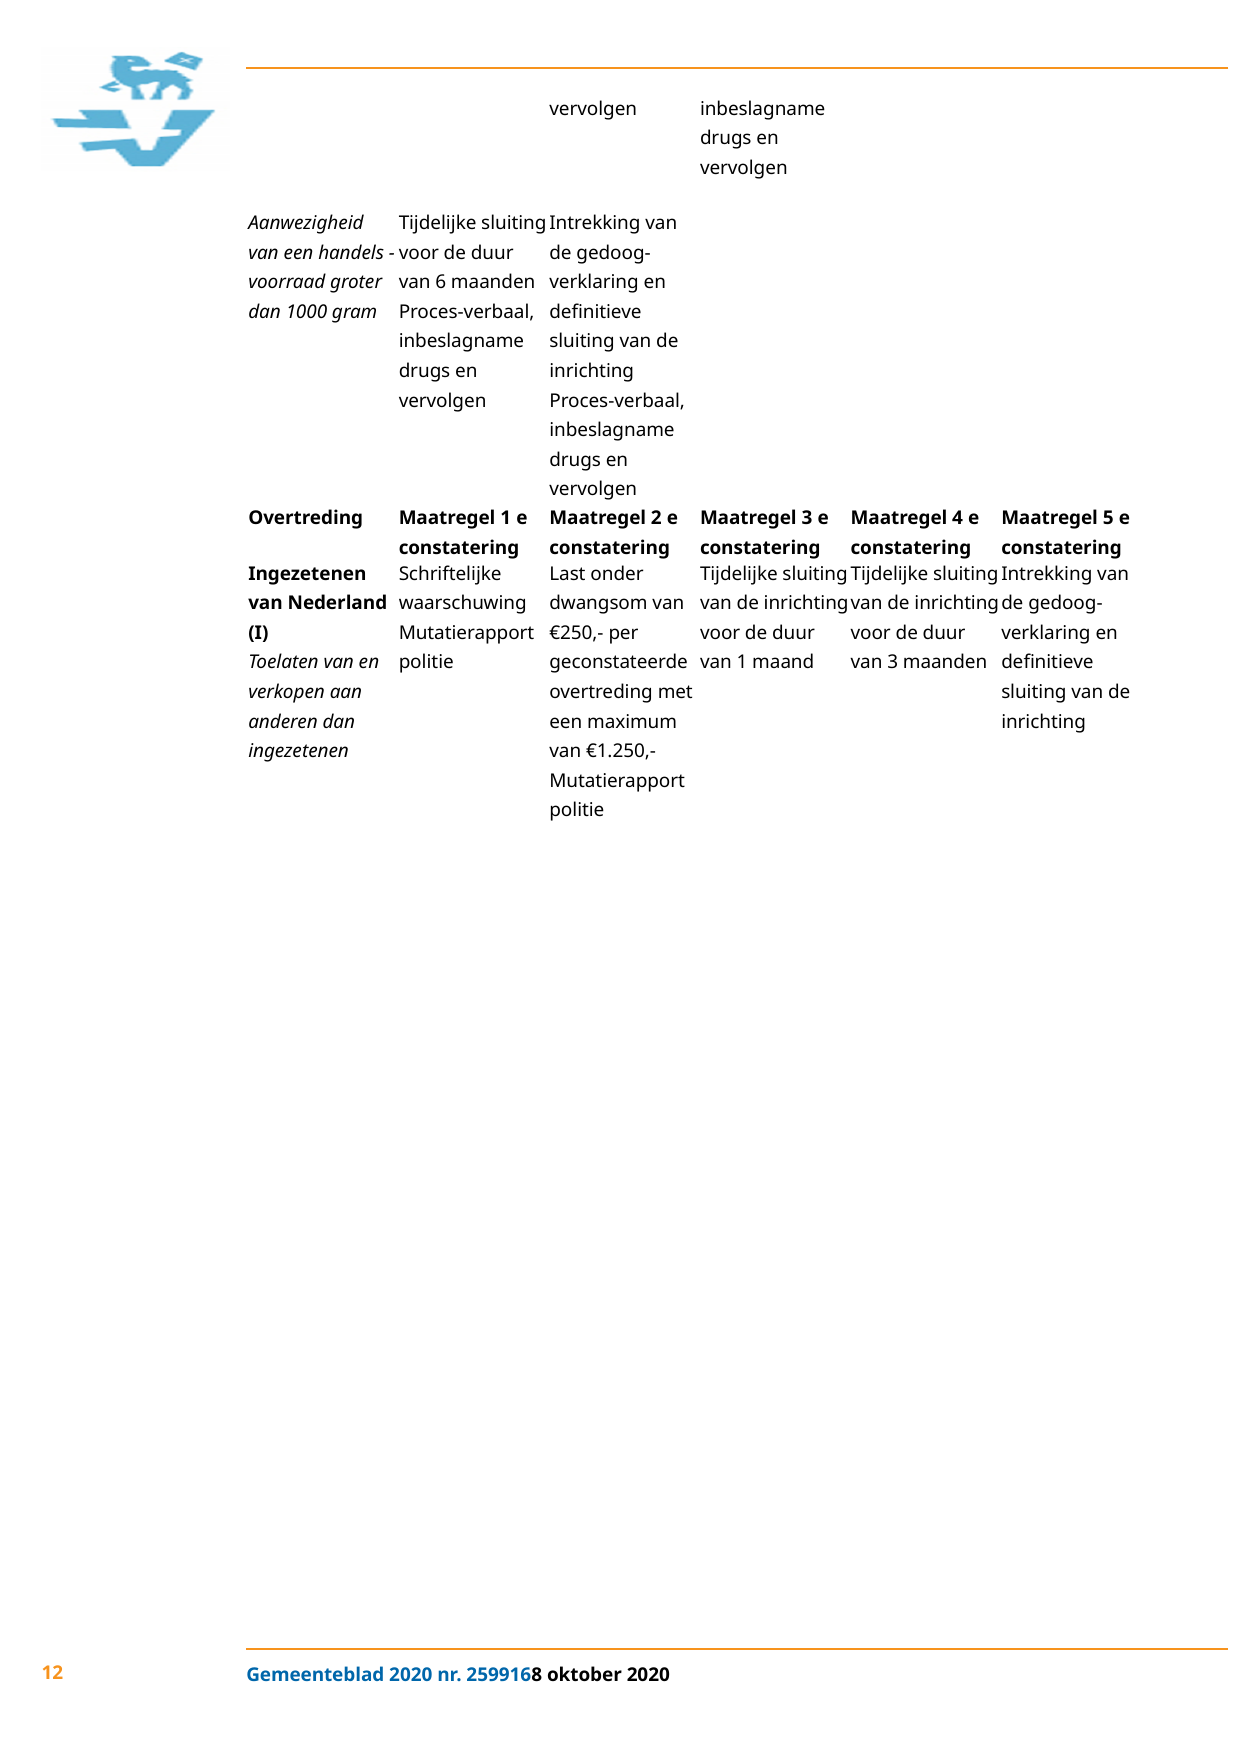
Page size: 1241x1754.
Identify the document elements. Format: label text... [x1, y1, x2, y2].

table_header Maatregel 1 e constatering [399, 505, 549, 560]
table_cell inbeslagname drugs en vervolgen [700, 95, 850, 209]
table_cell Schriftelijke waarschuwing Mutatierapport politie [399, 560, 549, 822]
table_cell Aanwezigheid van een handels -voorraad groter dan 1000 gram [248, 209, 398, 501]
table_cell Ingezetenen van Nederland (I) Toelaten van en verkopen aan anderen dan ingezetenen [248, 560, 398, 822]
table_cell Intrekking van de gedoog-verklaring en definitieve sluiting van de inrichting Proces-verbaal, inbeslagname drugs en vervolgen [549, 209, 700, 501]
table_cell Tijdelijke sluiting van de inrichting voor de duur van 3 maanden [850, 560, 1001, 822]
table_cell Tijdelijke sluiting voor de duur van 6 maanden Proces-verbaal, inbeslagname drugs en vervolgen [399, 209, 549, 501]
table_header Maatregel 5 e constatering [1001, 505, 1152, 560]
table_cell [850, 209, 1001, 501]
table_cell Last onder dwangsom van €250,- per geconstateerde overtreding met een maximum van €1.250,- Mutatierapport politie [549, 560, 700, 822]
picture [41, 47, 231, 172]
table_cell Intrekking van de gedoog-verklaring en definitieve sluiting van de inrichting [1001, 560, 1152, 822]
table_header Maatregel 3 e constatering [700, 505, 850, 560]
table_cell vervolgen [549, 95, 700, 209]
table_cell [850, 95, 1001, 209]
table_cell [248, 95, 398, 209]
table_header Maatregel 4 e constatering [850, 505, 1001, 560]
table_cell [399, 95, 549, 209]
table_cell [700, 209, 850, 501]
table_header Overtreding [248, 505, 398, 560]
table_cell Tijdelijke sluiting van de inrichting voor de duur van 1 maand [700, 560, 850, 822]
table_header Maatregel 2 e constatering [549, 505, 700, 560]
table_cell [1001, 95, 1152, 209]
table_cell [1001, 209, 1152, 501]
